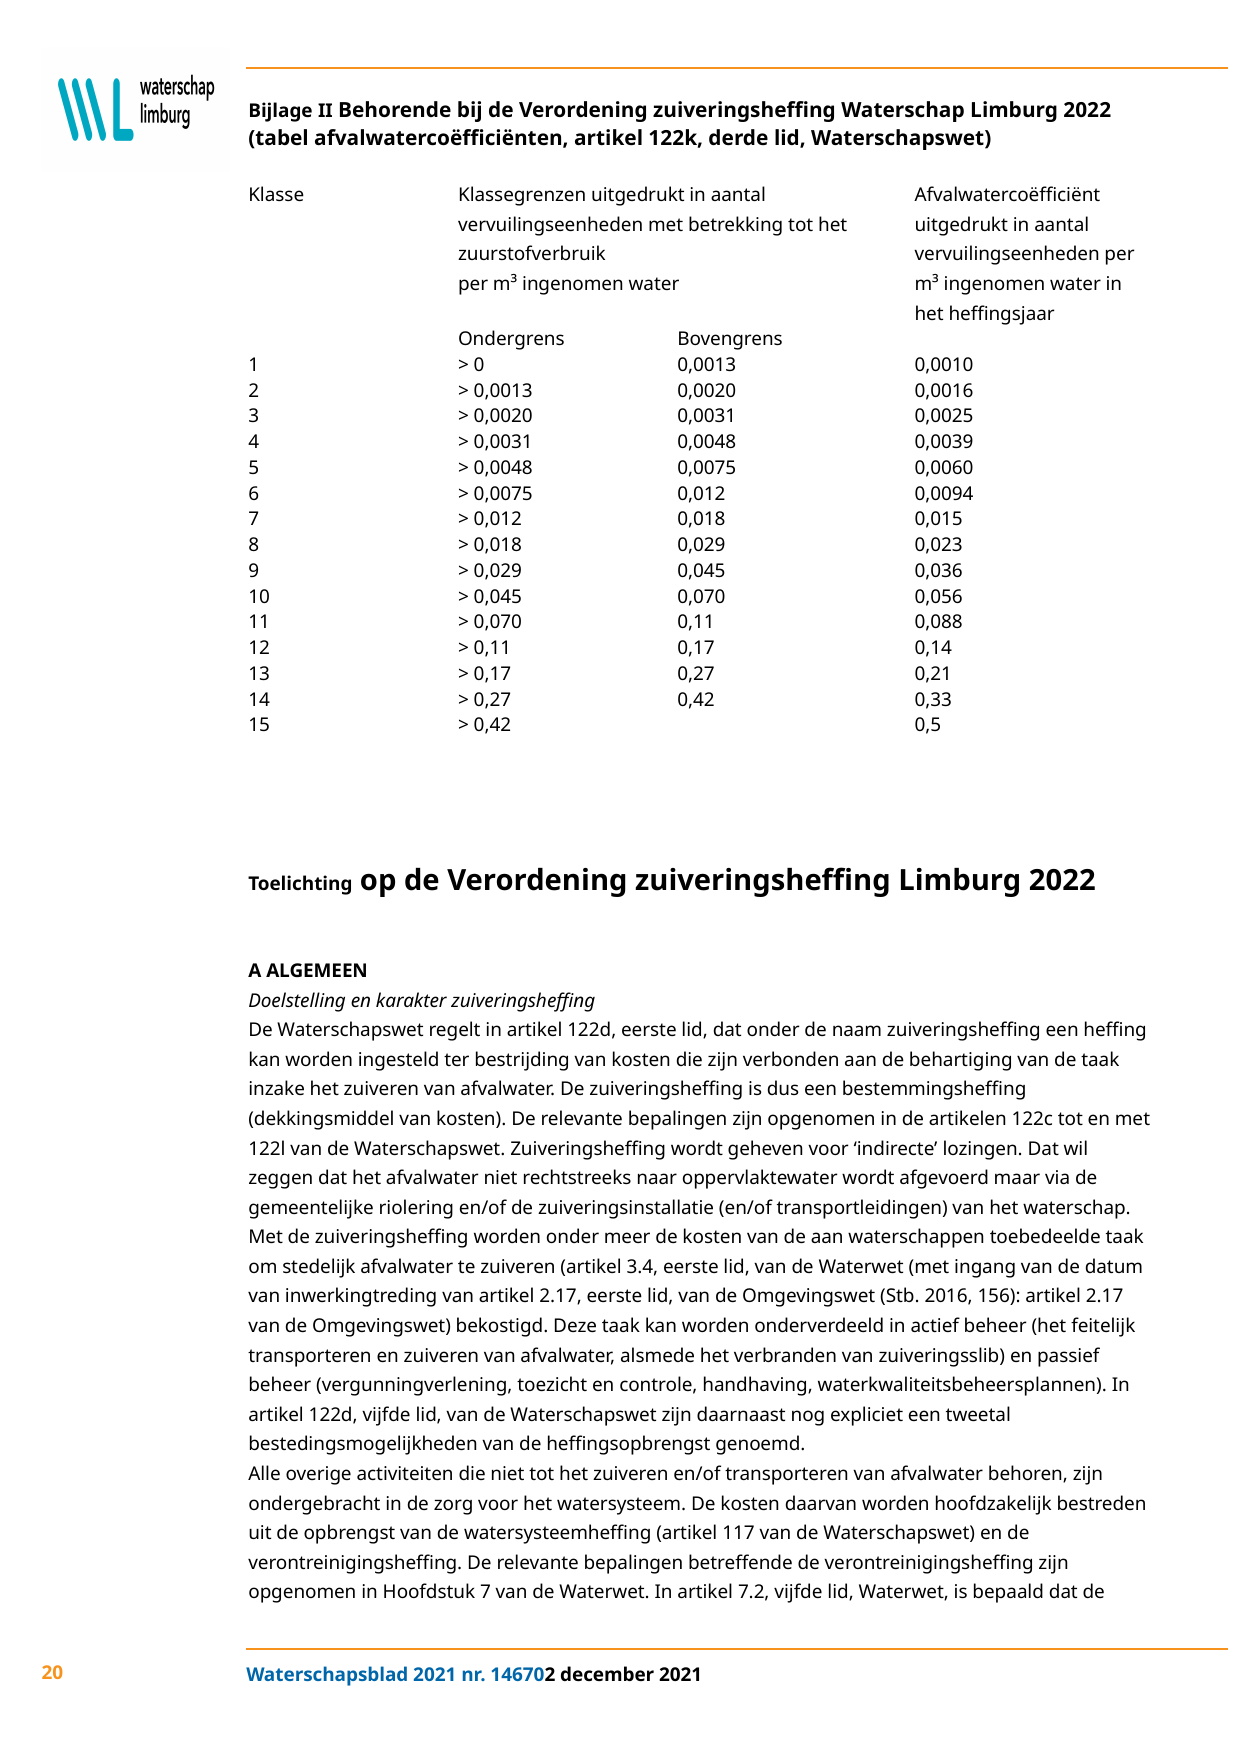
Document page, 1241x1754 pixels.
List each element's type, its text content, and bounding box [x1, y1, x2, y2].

table_cell 11 [248, 609, 458, 634]
text A ALGEMEEN [248, 957, 1152, 983]
table_cell > 0,17 [458, 660, 677, 686]
table_cell 7 [248, 506, 458, 531]
table_cell 0,088 [914, 609, 1152, 634]
table_cell 0,33 [914, 686, 1152, 711]
table_cell > 0,0020 [458, 403, 677, 428]
table_cell 1 [248, 351, 458, 377]
table_cell > 0,029 [458, 557, 677, 583]
table_cell 6 [248, 480, 458, 506]
table_cell > 0,070 [458, 609, 677, 634]
table_cell 4 [248, 429, 458, 454]
table_cell 5 [248, 454, 458, 480]
table_header Afvalwatercoëfficiënt uitgedrukt in aantal vervuilingseenheden per m³ ingenomen water in het heffingsjaar [914, 181, 1152, 326]
table_cell > 0,018 [458, 531, 677, 557]
text Toelichting op de Verordening zuiveringsheffing Limburg 2022 [248, 859, 1152, 898]
table_cell 3 [248, 403, 458, 428]
text Bijlage II Behorende bij de Verordening zuiveringsheffing Waterschap Limburg 2022 (tabel afvalwatercoëfficiënten, artikel 122k, derde lid, Waterschapswet) [248, 95, 1152, 152]
table_cell 0,0048 [677, 429, 914, 454]
table_cell 0,018 [677, 506, 914, 531]
table_cell > 0 [458, 351, 677, 377]
text De Waterschapswet regelt in artikel 122d, eerste lid, dat onder de naam zuiveringsheffing een heffing kan worden ingesteld ter bestrijding van kosten die zijn verbonden aan de behartiging van de taak inzake het zuiveren van afvalwater. De zuiveringsheffing is dus een bestemmingsheffing (dekkingsmiddel van kosten). De relevante bepalingen zijn opgenomen in de artikelen 122c tot en met 122l van de Waterschapswet. Zuiveringsheffing wordt geheven voor ‘indirecte’ lozingen. Dat wil zeggen dat het afvalwater niet rechtstreeks naar oppervlaktewater wordt afgevoerd maar via de gemeentelijke riolering en/of de zuiveringsinstallatie (en/of transportleidingen) van het waterschap. [248, 1016, 1152, 1219]
table_cell 0,023 [914, 531, 1152, 557]
table_cell 0,11 [677, 609, 914, 634]
table_cell 0,036 [914, 557, 1152, 583]
table_cell 8 [248, 531, 458, 557]
table_cell 0,5 [914, 711, 1152, 737]
table_cell 0,029 [677, 531, 914, 557]
table_cell 0,27 [677, 660, 914, 686]
table_cell 0,0010 [914, 351, 1152, 377]
table_header Klassegrenzen uitgedrukt in aantal vervuilingseenheden met betrekking tot het zuurstofverbruik per m³ ingenomen water [458, 181, 914, 326]
table_cell [677, 711, 914, 737]
table_cell 0,012 [677, 480, 914, 506]
table_cell > 0,0048 [458, 454, 677, 480]
text Met de zuiveringsheffing worden onder meer de kosten van de aan waterschappen toebedeelde taak om stedelijk afvalwater te zuiveren (artikel 3.4, eerste lid, van de Waterwet (met ingang van de datum van inwerkingtreding van artikel 2.17, eerste lid, van de Omgevingswet (Stb. 2016, 156): artikel 2.17 van de Omgevingswet) bekostigd. Deze taak kan worden onderverdeeld in actief beheer (het feitelijk transporteren en zuiveren van afvalwater, alsmede het verbranden van zuiveringsslib) en passief beheer (vergunningverlening, toezicht en controle, handhaving, waterkwaliteitsbeheersplannen). In artikel 122d, vijfde lid, van de Waterschapswet zijn daarnaast nog expliciet een tweetal bestedingsmogelijkheden van de heffingsopbrengst genoemd. [248, 1223, 1152, 1456]
table_cell 0,070 [677, 583, 914, 608]
table_cell 15 [248, 711, 458, 737]
table_cell [248, 326, 458, 351]
table_cell 2 [248, 377, 458, 403]
table_cell 0,42 [677, 686, 914, 711]
table_cell 0,0039 [914, 429, 1152, 454]
table_cell 0,056 [914, 583, 1152, 608]
table_cell 0,0013 [677, 351, 914, 377]
text Doelstelling en karakter zuiveringsheffing [248, 987, 1152, 1012]
table_cell 12 [248, 634, 458, 660]
table_cell 13 [248, 660, 458, 686]
table_cell 0,0060 [914, 454, 1152, 480]
table_header Klasse [248, 181, 458, 326]
table_cell > 0,42 [458, 711, 677, 737]
table_cell Ondergrens [458, 326, 677, 351]
table_cell 0,015 [914, 506, 1152, 531]
table_cell > 0,012 [458, 506, 677, 531]
table_cell 10 [248, 583, 458, 608]
table_cell 0,21 [914, 660, 1152, 686]
table_cell 14 [248, 686, 458, 711]
table_cell 9 [248, 557, 458, 583]
table_cell > 0,0075 [458, 480, 677, 506]
table_cell > 0,27 [458, 686, 677, 711]
table_cell > 0,045 [458, 583, 677, 608]
table_cell 0,0094 [914, 480, 1152, 506]
table_cell > 0,0013 [458, 377, 677, 403]
table_cell [914, 326, 1152, 351]
table_cell 0,0016 [914, 377, 1152, 403]
text Alle overige activiteiten die niet tot het zuiveren en/of transporteren van afvalwater behoren, zijn ondergebracht in de zorg voor het watersysteem. De kosten daarvan worden hoofdzakelijk bestreden uit de opbrengst van de watersysteemheffing (artikel 117 van de Waterschapswet) en de verontreinigingsheffing. De relevante bepalingen betreffende de verontreinigingsheffing zijn opgenomen in Hoofdstuk 7 van de Waterwet. In artikel 7.2, vijfde lid, Waterwet, is bepaald dat de [248, 1460, 1152, 1604]
picture [41, 47, 231, 172]
table_cell 0,0075 [677, 454, 914, 480]
table_cell 0,0025 [914, 403, 1152, 428]
table_cell 0,14 [914, 634, 1152, 660]
table_cell > 0,11 [458, 634, 677, 660]
table_cell Bovengrens [677, 326, 914, 351]
table_cell 0,045 [677, 557, 914, 583]
table_cell 0,17 [677, 634, 914, 660]
table_cell 0,0020 [677, 377, 914, 403]
table_cell > 0,0031 [458, 429, 677, 454]
table_cell 0,0031 [677, 403, 914, 428]
